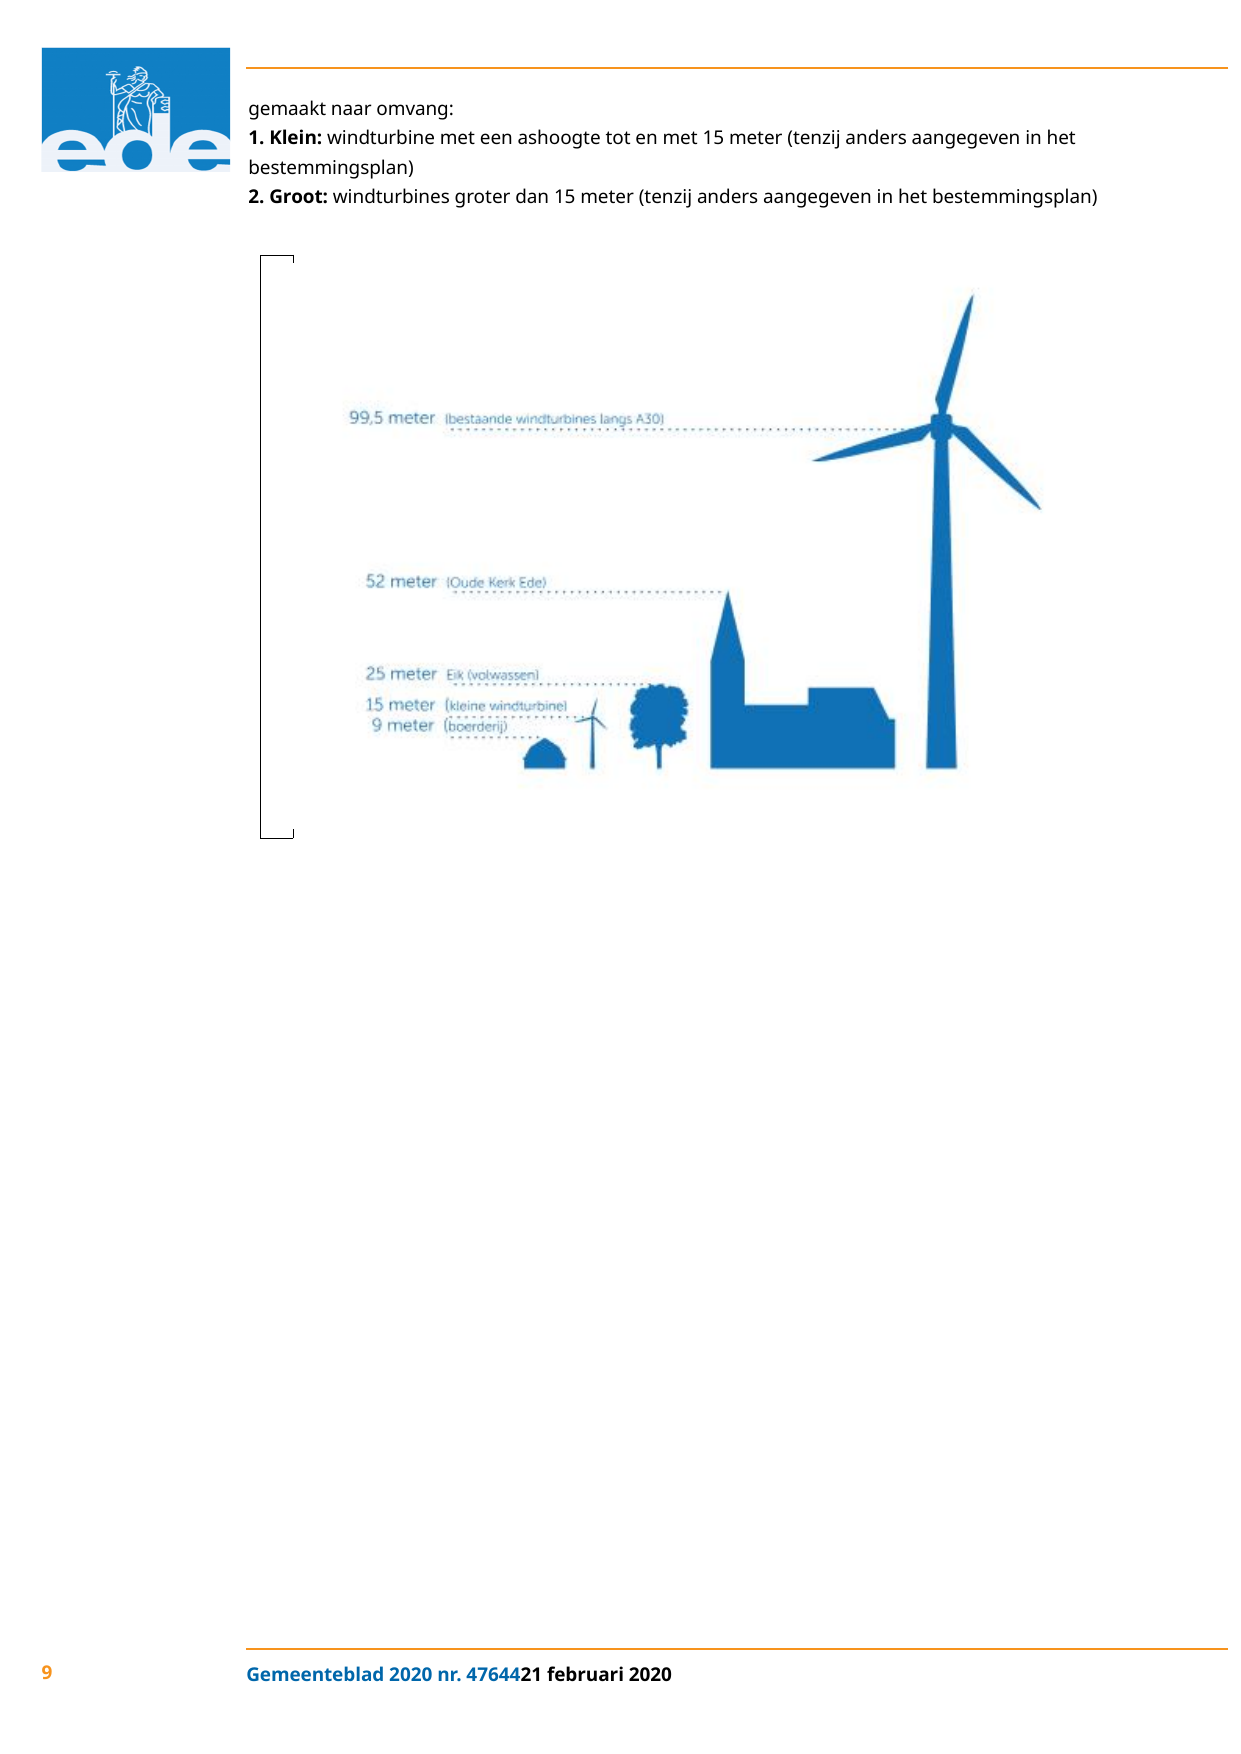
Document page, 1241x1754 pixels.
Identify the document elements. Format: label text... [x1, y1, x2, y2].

picture [268, 263, 1078, 829]
picture [41, 47, 231, 172]
text 2. Groot: windturbines groter dan 15 meter (tenzij anders aangegeven in het bestemmingsplan) [248, 183, 1152, 209]
text 1. Klein: windturbine met een ashoogte tot en met 15 meter (tenzij anders aangegeven in het bestemmingsplan) [248, 124, 1152, 180]
text gemaakt naar omvang: [248, 95, 1152, 121]
